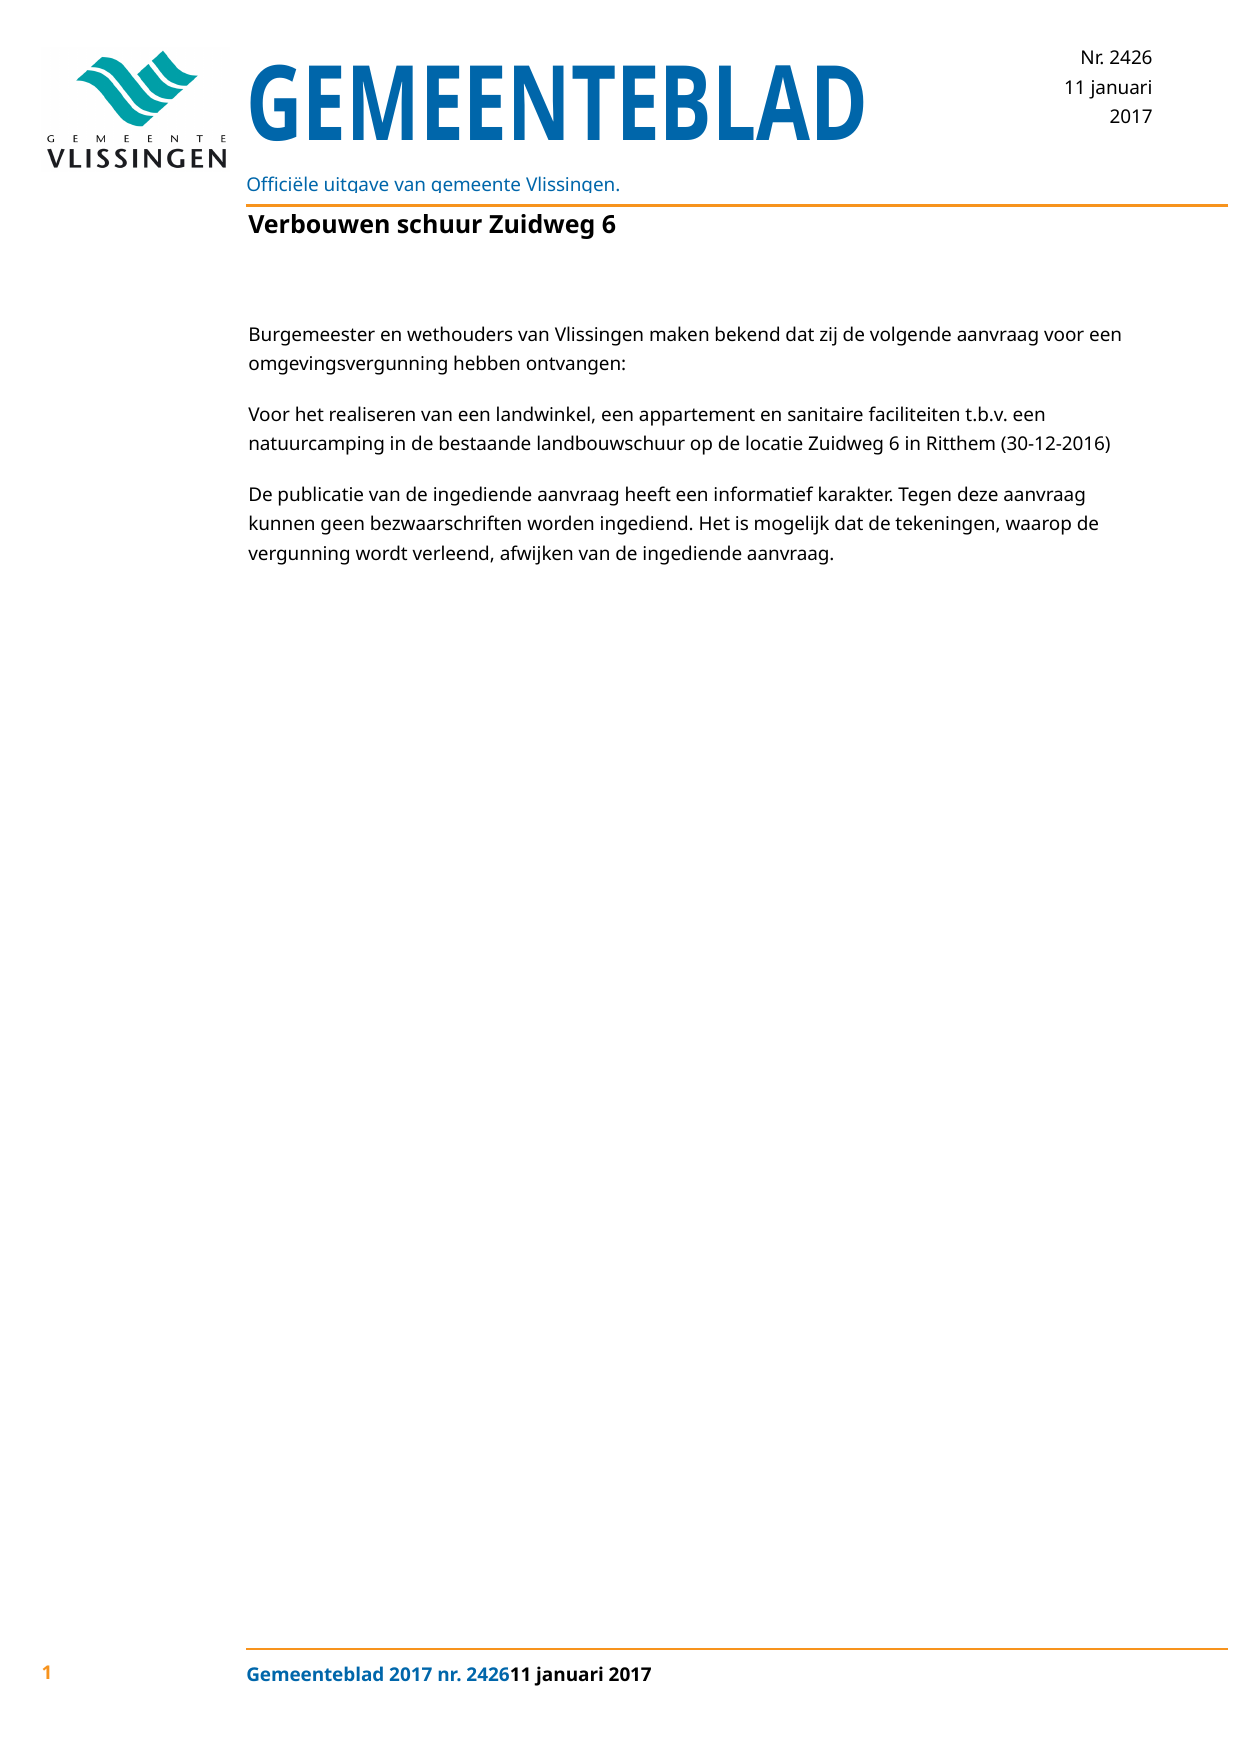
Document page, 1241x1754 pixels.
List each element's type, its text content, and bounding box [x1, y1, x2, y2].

text Burgemeester en wethouders van Vlissingen maken bekend dat zij de volgende aanvraag voor een omgevingsvergunning hebben ontvangen: [248, 321, 1152, 376]
text Voor het realiseren van een landwinkel, een appartement en sanitaire faciliteiten t.b.v. een natuurcamping in de bestaande landbouwschuur op de locatie Zuidweg 6 in Ritthem (30-12-2016) [248, 401, 1152, 456]
picture [41, 47, 231, 172]
text Verbouwen schuur Zuidweg 6 [248, 207, 1152, 241]
text De publicatie van de ingediende aanvraag heeft een informatief karakter. Tegen deze aanvraag kunnen geen bezwaarschriften worden ingediend. Het is mogelijk dat de tekeningen, waarop de vergunning wordt verleend, afwijken van de ingediende aanvraag. [248, 481, 1152, 566]
